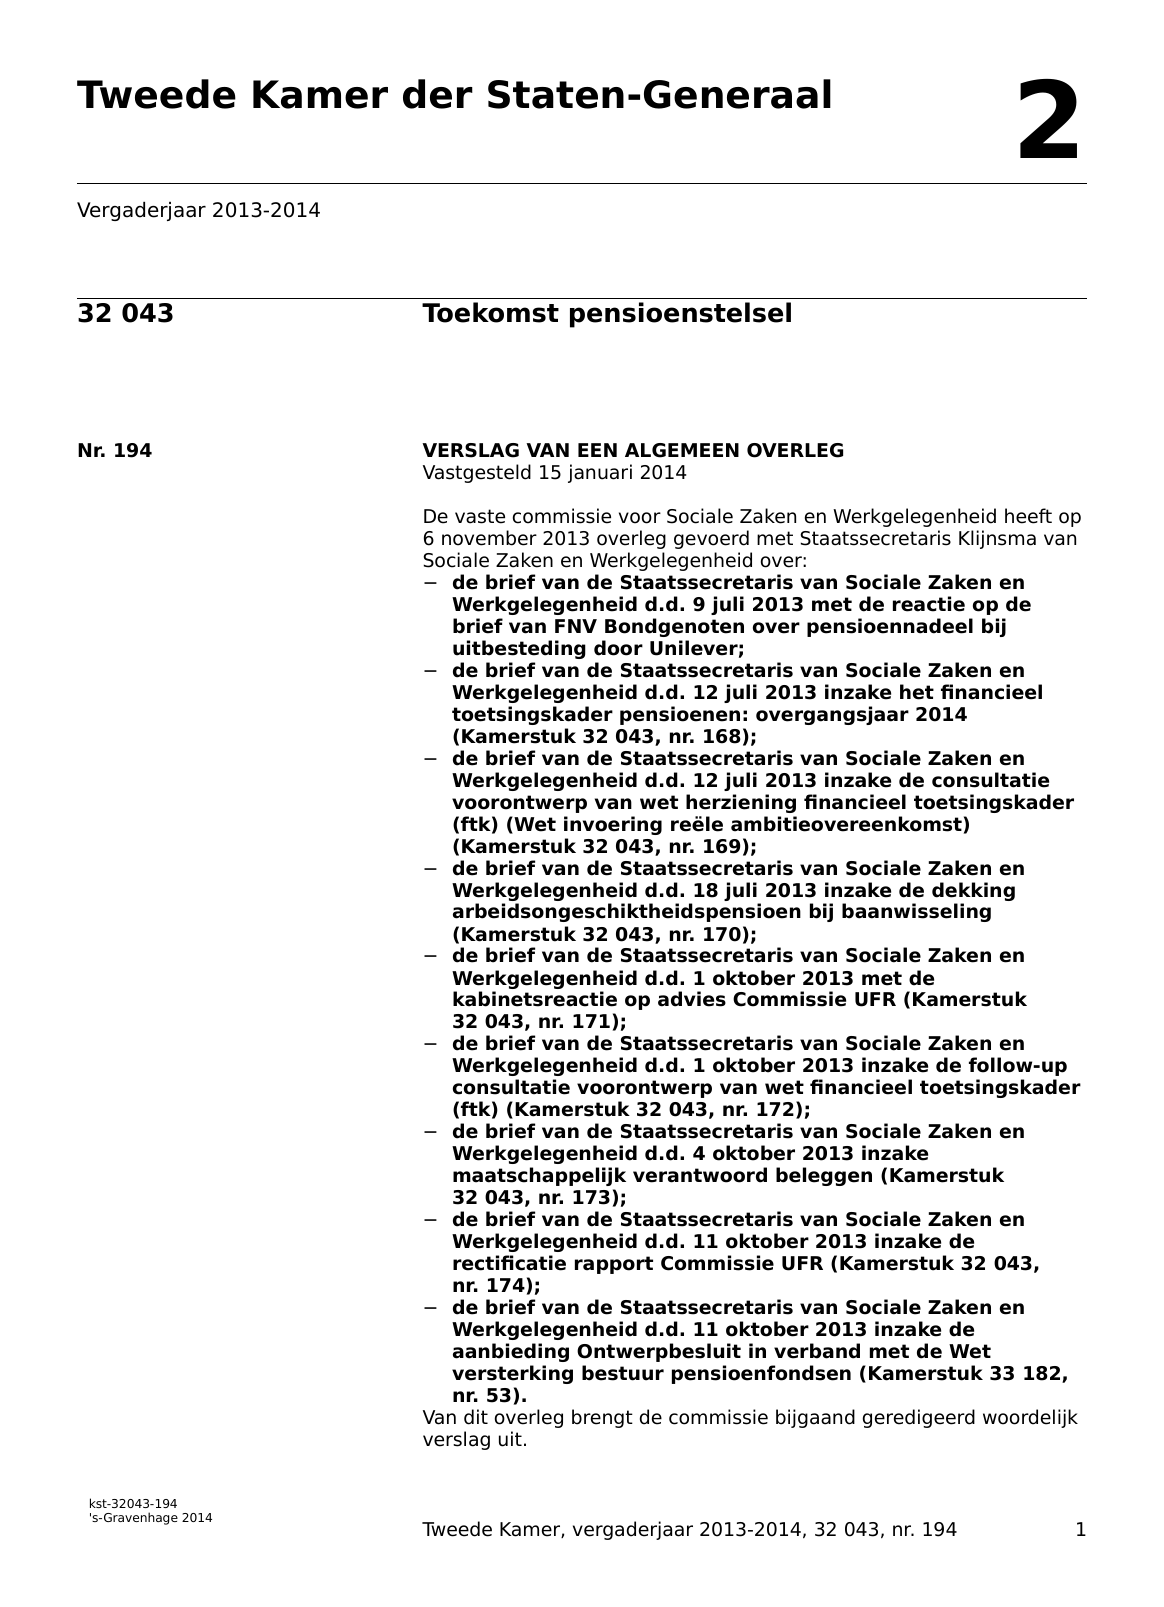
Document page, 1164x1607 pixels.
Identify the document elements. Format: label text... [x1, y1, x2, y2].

text − de brief van de Staatssecretaris van Sociale Zaken en Werkgelegenheid d.d. 11 oktober 2013 inzake de rectificatie rapport Commissie UFR (Kamerstuk 32 043, nr. 174); [422, 1209, 1087, 1297]
text − de brief van de Staatssecretaris van Sociale Zaken en Werkgelegenheid d.d. 11 oktober 2013 inzake de aanbieding Ontwerpbesluit in verband met de Wet versterking bestuur pensioenfondsen (Kamerstuk 33 182, nr. 53). [422, 1297, 1087, 1407]
text − de brief van de Staatssecretaris van Sociale Zaken en Werkgelegenheid d.d. 9 juli 2013 met de reactie op de brief van FNV Bondgenoten over pensioennadeel bij uitbesteding door Unilever; [422, 572, 1087, 660]
table_header Tweede Kamer der Staten-Generaal [77, 59, 886, 183]
text − de brief van de Staatssecretaris van Sociale Zaken en Werkgelegenheid d.d. 12 juli 2013 inzake de consultatie voorontwerp van wet herziening financieel toetsingskader (ftk) (Wet invoering reële ambitieovereenkomst) (Kamerstuk 32 043, nr. 169); [422, 748, 1087, 857]
text − de brief van de Staatssecretaris van Sociale Zaken en Werkgelegenheid d.d. 12 juli 2013 inzake het financieel toetsingskader pensioenen: overgangsjaar 2014 (Kamerstuk 32 043, nr. 168); [422, 660, 1087, 748]
table_header 2 [886, 59, 1087, 183]
subtitle Nr. 194 VERSLAG VAN EEN ALGEMEEN OVERLEG [77, 440, 1087, 462]
text Van dit overleg brengt de commissie bijgaand geredigeerd woordelijk verslag uit. [422, 1407, 1087, 1451]
text − de brief van de Staatssecretaris van Sociale Zaken en Werkgelegenheid d.d. 18 juli 2013 inzake de dekking arbeidsongeschiktheidspensioen bij baanwisseling (Kamerstuk 32 043, nr. 170); [422, 857, 1087, 945]
table_cell Vergaderjaar 2013-2014 [77, 184, 1087, 298]
text − de brief van de Staatssecretaris van Sociale Zaken en Werkgelegenheid d.d. 1 oktober 2013 inzake de follow-up consultatie voorontwerp van wet financieel toetsingskader (ftk) (Kamerstuk 32 043, nr. 172); [422, 1033, 1087, 1121]
text kst-32043-194 [88, 1497, 323, 1511]
text Vastgesteld 15 januari 2014 [422, 462, 1087, 484]
text De vaste commissie voor Sociale Zaken en Werkgelegenheid heeft op 6 november 2013 overleg gevoerd met Staatssecretaris Klijnsma van Sociale Zaken en Werkgelegenheid over: [422, 506, 1087, 572]
subtitle 32 043 Toekomst pensioenstelsel [77, 299, 1087, 329]
text − de brief van de Staatssecretaris van Sociale Zaken en Werkgelegenheid d.d. 1 oktober 2013 met de kabinetsreactie op advies Commissie UFR (Kamerstuk 32 043, nr. 171); [422, 945, 1087, 1033]
text 's-Gravenhage 2014 [88, 1511, 323, 1525]
text − de brief van de Staatssecretaris van Sociale Zaken en Werkgelegenheid d.d. 4 oktober 2013 inzake maatschappelijk verantwoord beleggen (Kamerstuk 32 043, nr. 173); [422, 1121, 1087, 1209]
